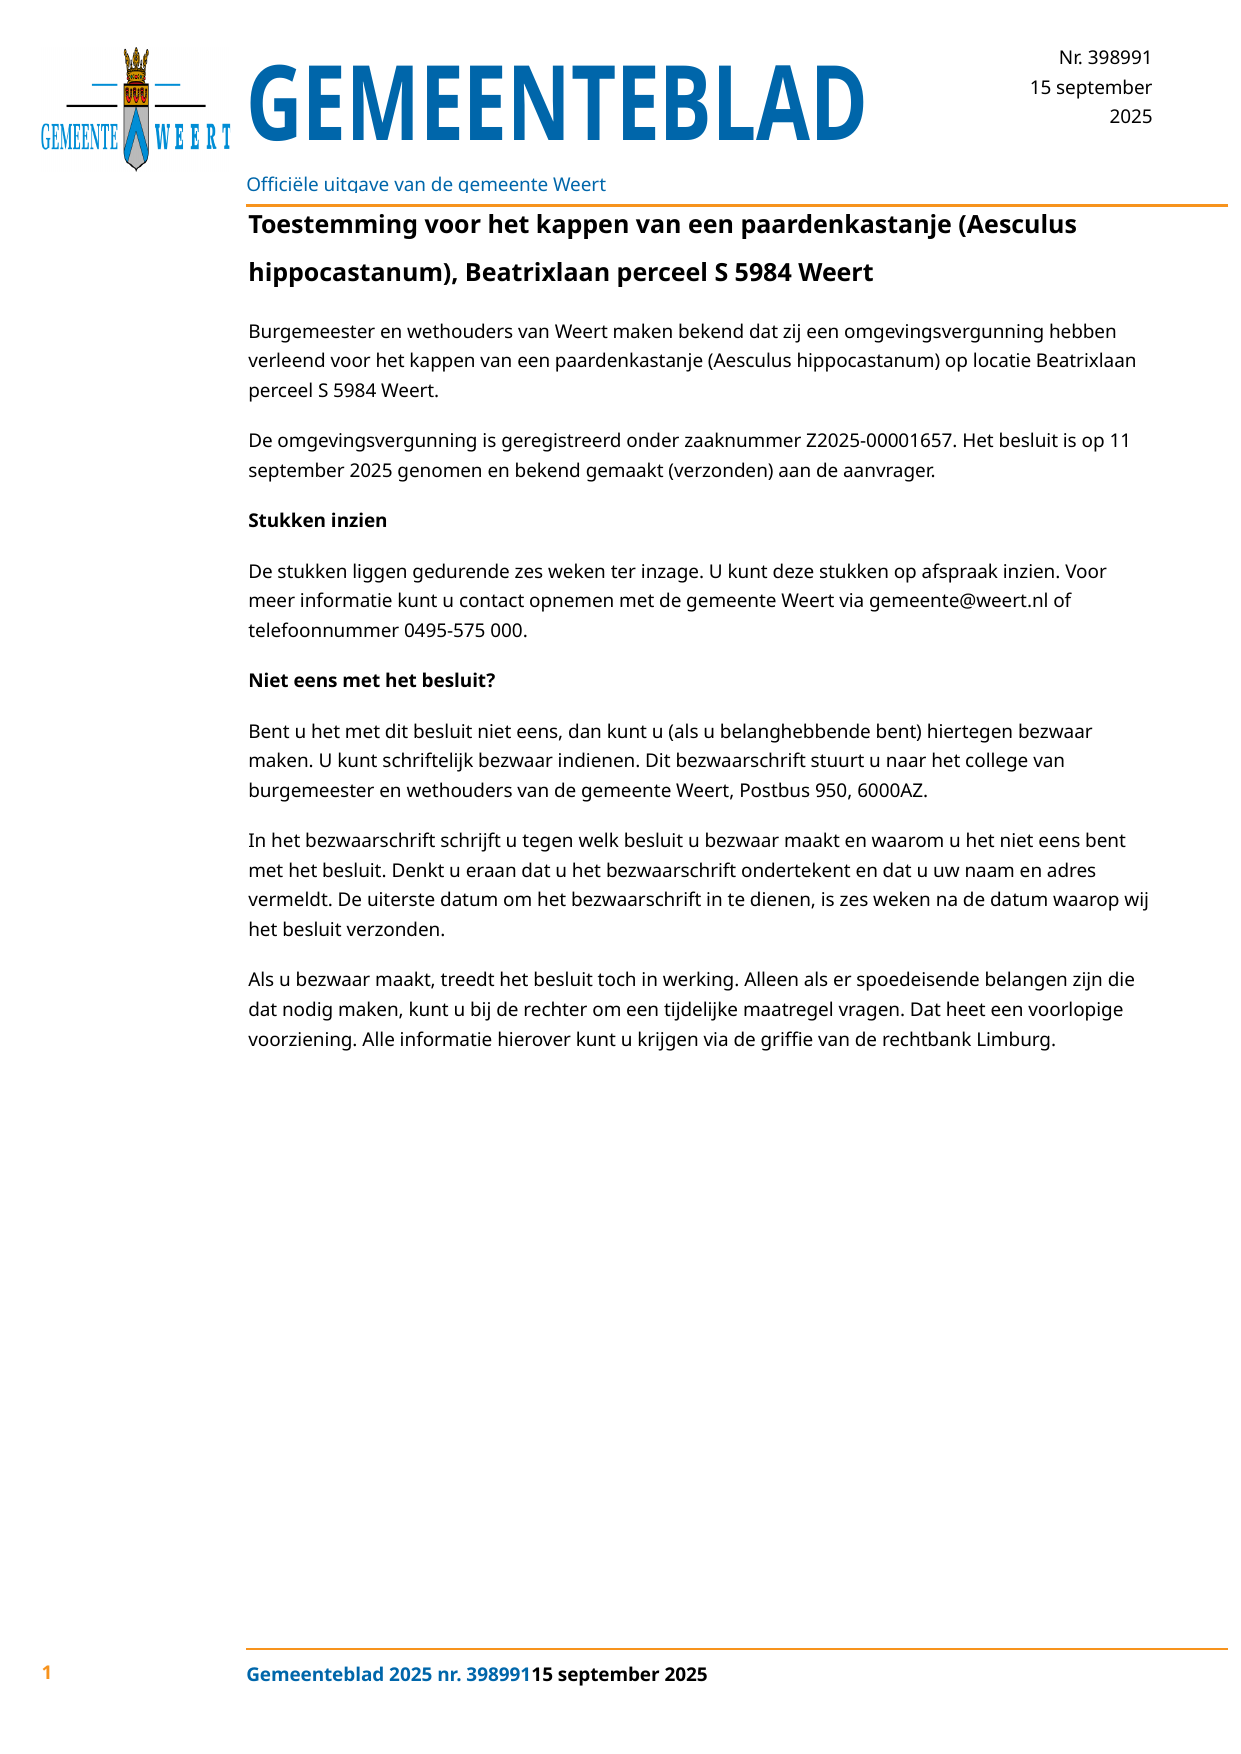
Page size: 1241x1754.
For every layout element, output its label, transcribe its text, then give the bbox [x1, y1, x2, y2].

text Stukken inzien [248, 507, 1152, 533]
text De stukken liggen gedurende zes weken ter inzage. U kunt deze stukken op afspraak inzien. Voor meer informatie kunt u contact opnemen met de gemeente Weert via gemeente@weert.nl of telefoonnummer 0495-575 000. [248, 558, 1152, 643]
text Als u bezwaar maakt, treedt het besluit toch in werking. Alleen als er spoedeisende belangen zijn die dat nodig maken, kunt u bij de rechter om een tijdelijke maatregel vragen. Dat heet een voorlopige voorziening. Alle informatie hierover kunt u krijgen via de griffie van de rechtbank Limburg. [248, 967, 1152, 1052]
picture [41, 47, 231, 172]
text Niet eens met het besluit? [248, 667, 1152, 693]
text In het bezwaarschrift schrijft u tegen welk besluit u bezwaar maakt en waarom u het niet eens bent met het besluit. Denkt u eraan dat u het bezwaarschrift ondertekent en dat u uw naam en adres vermeldt. De uiterste datum om het bezwaarschrift in te dienen, is zes weken na de datum waarop wij het besluit verzonden. [248, 827, 1152, 942]
text De omgevingsvergunning is geregistreerd onder zaaknummer Z2025-00001657. Het besluit is op 11 september 2025 genomen en bekend gemaakt (verzonden) aan de aanvrager. [248, 427, 1152, 483]
text Toestemming voor het kappen van een paardenkastanje (Aesculus hippocastanum), Beatrixlaan perceel S 5984 Weert [248, 207, 1152, 288]
text Bent u het met dit besluit niet eens, dan kunt u (als u belanghebbende bent) hiertegen bezwaar maken. U kunt schriftelijk bezwaar indienen. Dit bezwaarschrift stuurt u naar het college van burgemeester en wethouders van de gemeente Weert, Postbus 950, 6000AZ. [248, 718, 1152, 803]
text Burgemeester en wethouders van Weert maken bekend dat zij een omgevingsvergunning hebben verleend voor het kappen van een paardenkastanje (Aesculus hippocastanum) op locatie Beatrixlaan perceel S 5984 Weert. [248, 318, 1152, 403]
